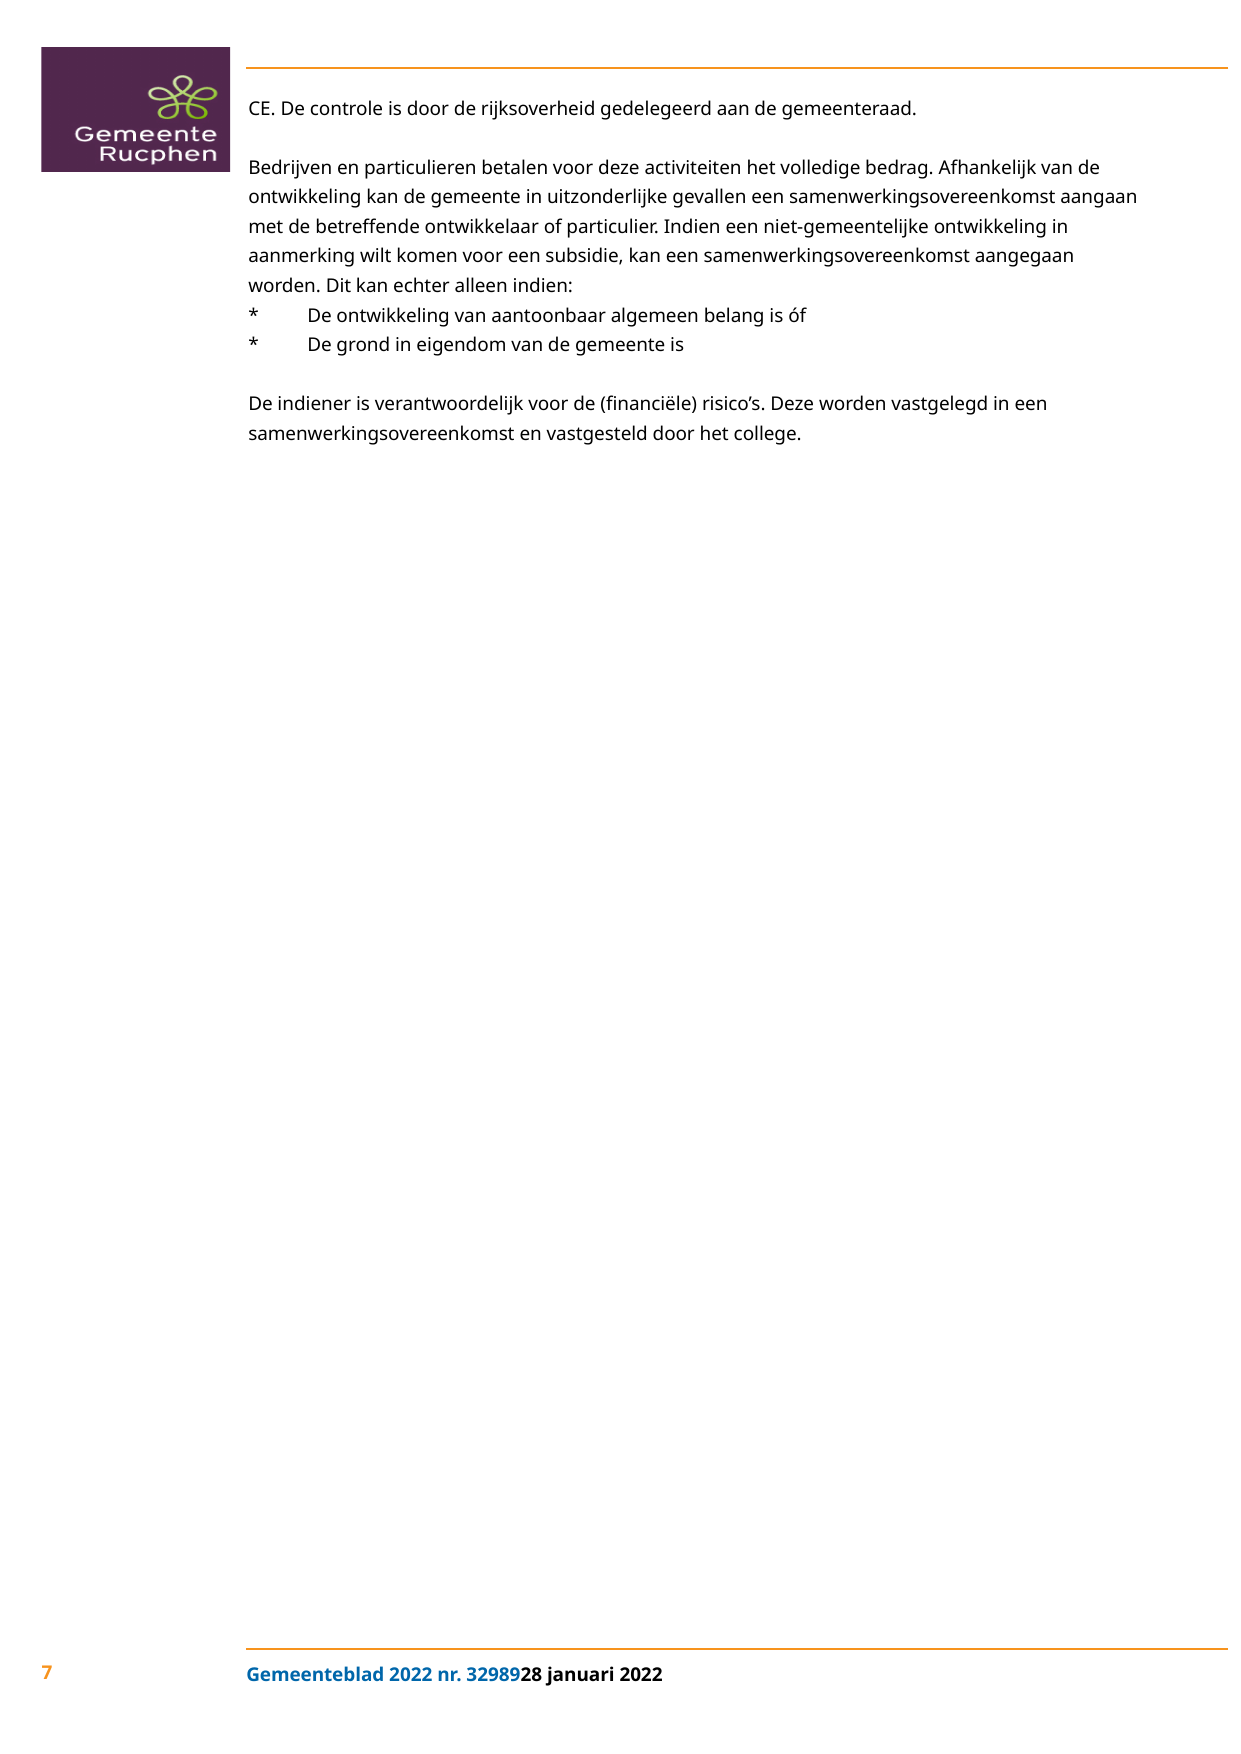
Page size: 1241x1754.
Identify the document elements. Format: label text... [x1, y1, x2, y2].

text CE. De controle is door de rijksoverheid gedelegeerd aan de gemeenteraad. [248, 95, 1152, 121]
picture [41, 47, 231, 172]
list De grond in eigendom van de gemeente is [248, 331, 1152, 357]
list De ontwikkeling van aantoonbaar algemeen belang is óf [248, 302, 1152, 328]
text De indiener is verantwoordelijk voor de (financiële) risico’s. Deze worden vastgelegd in een samenwerkingsovereenkomst en vastgesteld door het college. [248, 391, 1152, 446]
text Bedrijven en particulieren betalen voor deze activiteiten het volledige bedrag. Afhankelijk van de ontwikkeling kan de gemeente in uitzonderlijke gevallen een samenwerkingsovereenkomst aangaan met de betreffende ontwikkelaar of particulier. Indien een niet-gemeentelijke ontwikkeling in aanmerking wilt komen voor een subsidie, kan een samenwerkingsovereenkomst aangegaan worden. Dit kan echter alleen indien: [248, 154, 1152, 298]
